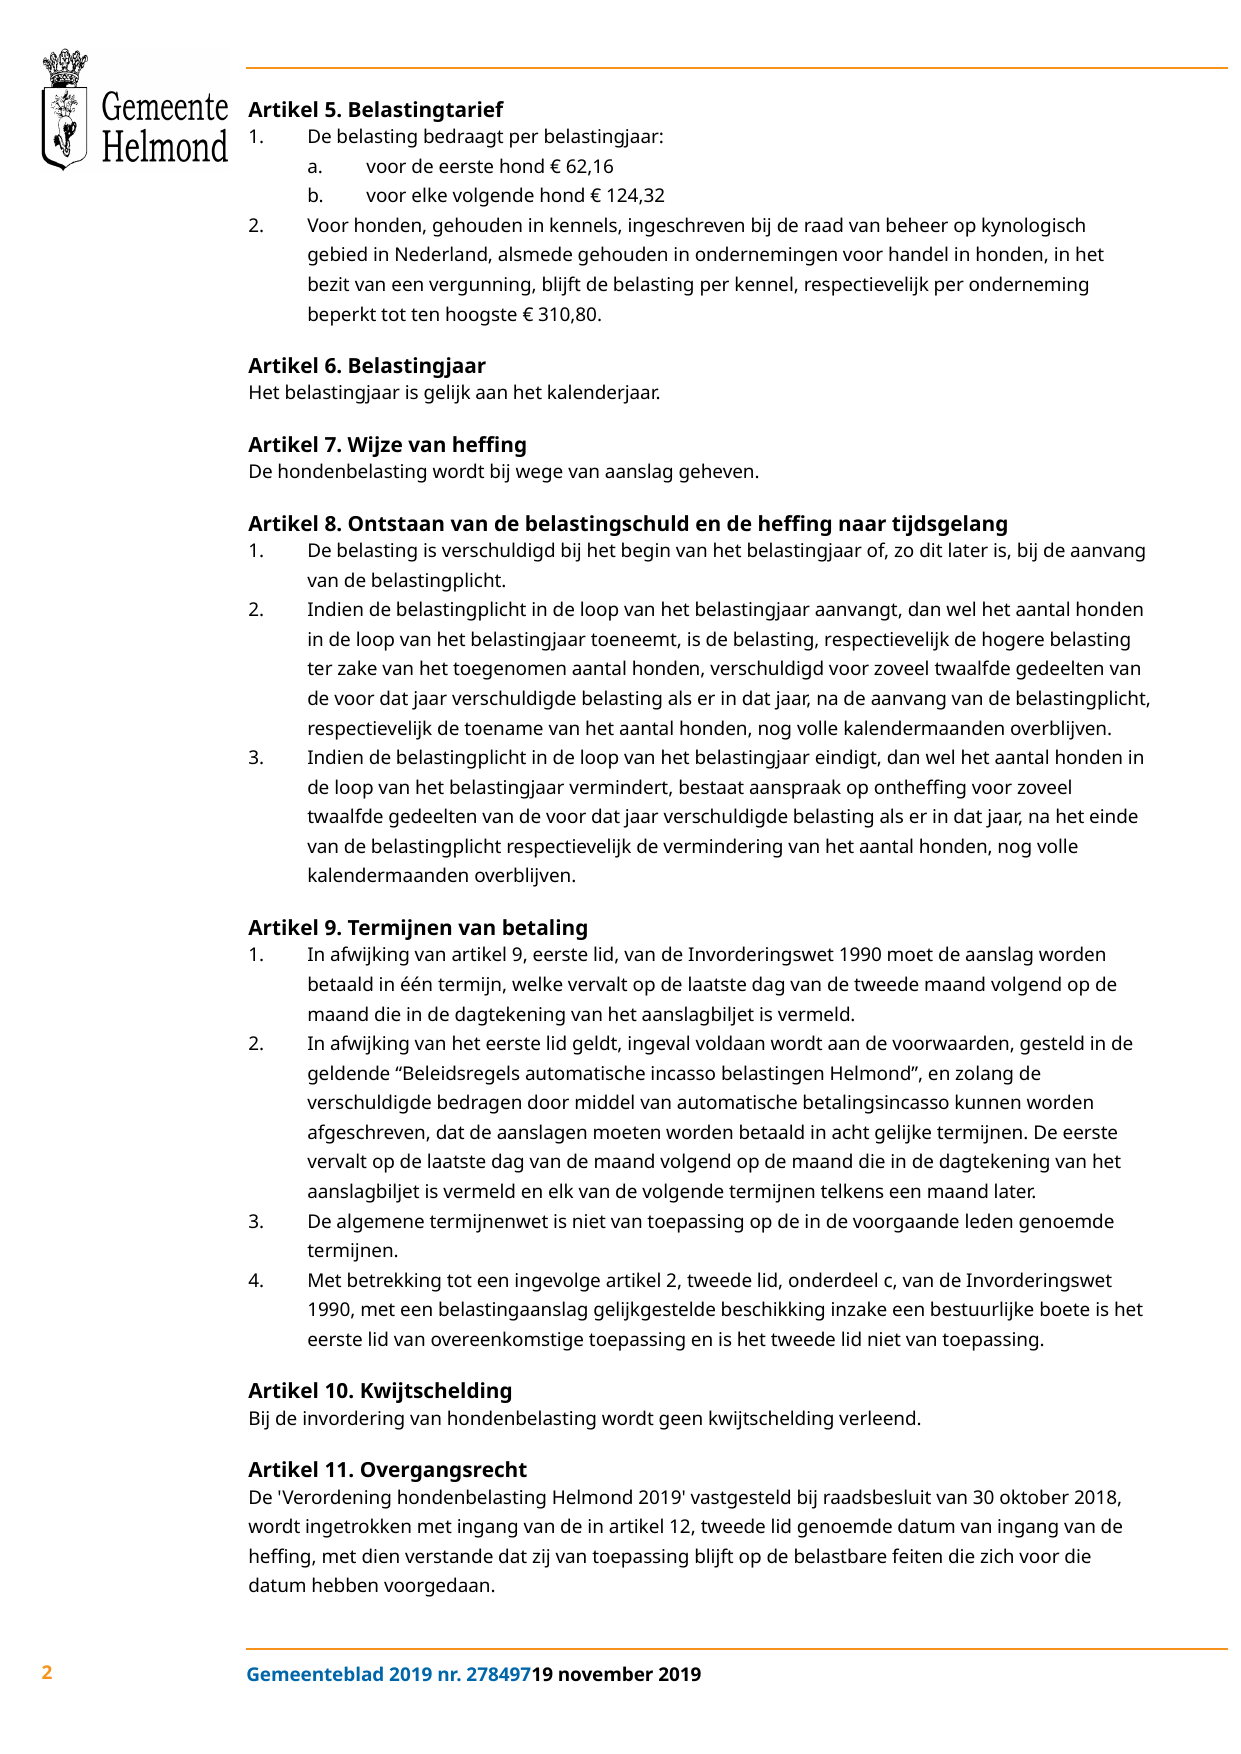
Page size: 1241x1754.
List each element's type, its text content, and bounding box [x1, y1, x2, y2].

text Artikel 9. Termijnen van betaling [248, 913, 1152, 942]
text De 'Verordening hondenbelasting Helmond 2019' vastgesteld bij raadsbesluit van 30 oktober 2018, wordt ingetrokken met ingang van de in artikel 12, tweede lid genoemde datum van ingang van de heffing, met dien verstande dat zij van toepassing blijft op de belastbare feiten die zich voor die datum hebben voorgedaan. [248, 1484, 1152, 1598]
picture [41, 47, 231, 172]
list voor de eerste hond € 62,16 [307, 153, 1152, 178]
list Indien de belastingplicht in de loop van het belastingjaar aanvangt, dan wel het aantal honden in de loop van het belastingjaar toeneemt, is de belasting, respectievelijk de hogere belasting ter zake van het toegenomen aantal honden, verschuldigd voor zoveel twaalfde gedeelten van de voor dat jaar verschuldigde belasting als er in dat jaar, na de aanvang van de belastingplicht, respectievelijk de toename van het aantal honden, nog volle kalendermaanden overblijven. [248, 596, 1152, 741]
list De algemene termijnenwet is niet van toepassing op de in de voorgaande leden genoemde termijnen. [248, 1208, 1152, 1263]
text Artikel 8. Ontstaan van de belastingschuld en de heffing naar tijdsgelang [248, 509, 1152, 537]
text De hondenbelasting wordt bij wege van aanslag geheven. [248, 458, 1152, 484]
text Bij de invordering van hondenbelasting wordt geen kwijtschelding verleend. [248, 1405, 1152, 1431]
list Indien de belastingplicht in de loop van het belastingjaar eindigt, dan wel het aantal honden in de loop van het belastingjaar vermindert, bestaat aanspraak op ontheffing voor zoveel twaalfde gedeelten van de voor dat jaar verschuldigde belasting als er in dat jaar, na het einde van de belastingplicht respectievelijk de vermindering van het aantal honden, nog volle kalendermaanden overblijven. [248, 744, 1152, 888]
list In afwijking van artikel 9, eerste lid, van de Invorderingswet 1990 moet de aanslag worden betaald in één termijn, welke vervalt op de laatste dag van de tweede maand volgend op de maand die in de dagtekening van het aanslagbiljet is vermeld. [248, 942, 1152, 1026]
text Artikel 10. Kwijtschelding [248, 1377, 1152, 1405]
text Artikel 7. Wijze van heffing [248, 430, 1152, 458]
list voor elke volgende hond € 124,32 [307, 182, 1152, 208]
text Artikel 6. Belastingjaar [248, 351, 1152, 379]
text Artikel 11. Overgangsrecht [248, 1455, 1152, 1484]
list Voor honden, gehouden in kennels, ingeschreven bij de raad van beheer op kynologisch gebied in Nederland, alsmede gehouden in ondernemingen voor handel in honden, in het bezit van een vergunning, blijft de belasting per kennel, respectievelijk per onderneming beperkt tot ten hoogste € 310,80. [248, 212, 1152, 326]
list De belasting is verschuldigd bij het begin van het belastingjaar of, zo dit later is, bij de aanvang van de belastingplicht. [248, 537, 1152, 593]
list In afwijking van het eerste lid geldt, ingeval voldaan wordt aan de voorwaarden, gesteld in de geldende “Beleidsregels automatische incasso belastingen Helmond”, en zolang de verschuldigde bedragen door middel van automatische betalingsincasso kunnen worden afgeschreven, dat de aanslagen moeten worden betaald in acht gelijke termijnen. De eerste vervalt op de laatste dag van de maand volgend op de maand die in de dagtekening van het aanslagbiljet is vermeld en elk van de volgende termijnen telkens een maand later. [248, 1030, 1152, 1204]
list De belasting bedraagt per belastingjaar: [248, 123, 1152, 149]
text Artikel 5. Belastingtarief [248, 95, 1152, 123]
list Met betrekking tot een ingevolge artikel 2, tweede lid, onderdeel c, van de Invorderingswet 1990, met een belastingaanslag gelijkgestelde beschikking inzake een bestuurlijke boete is het eerste lid van overeenkomstige toepassing en is het tweede lid niet van toepassing. [248, 1267, 1152, 1352]
text Het belastingjaar is gelijk aan het kalenderjaar. [248, 379, 1152, 405]
